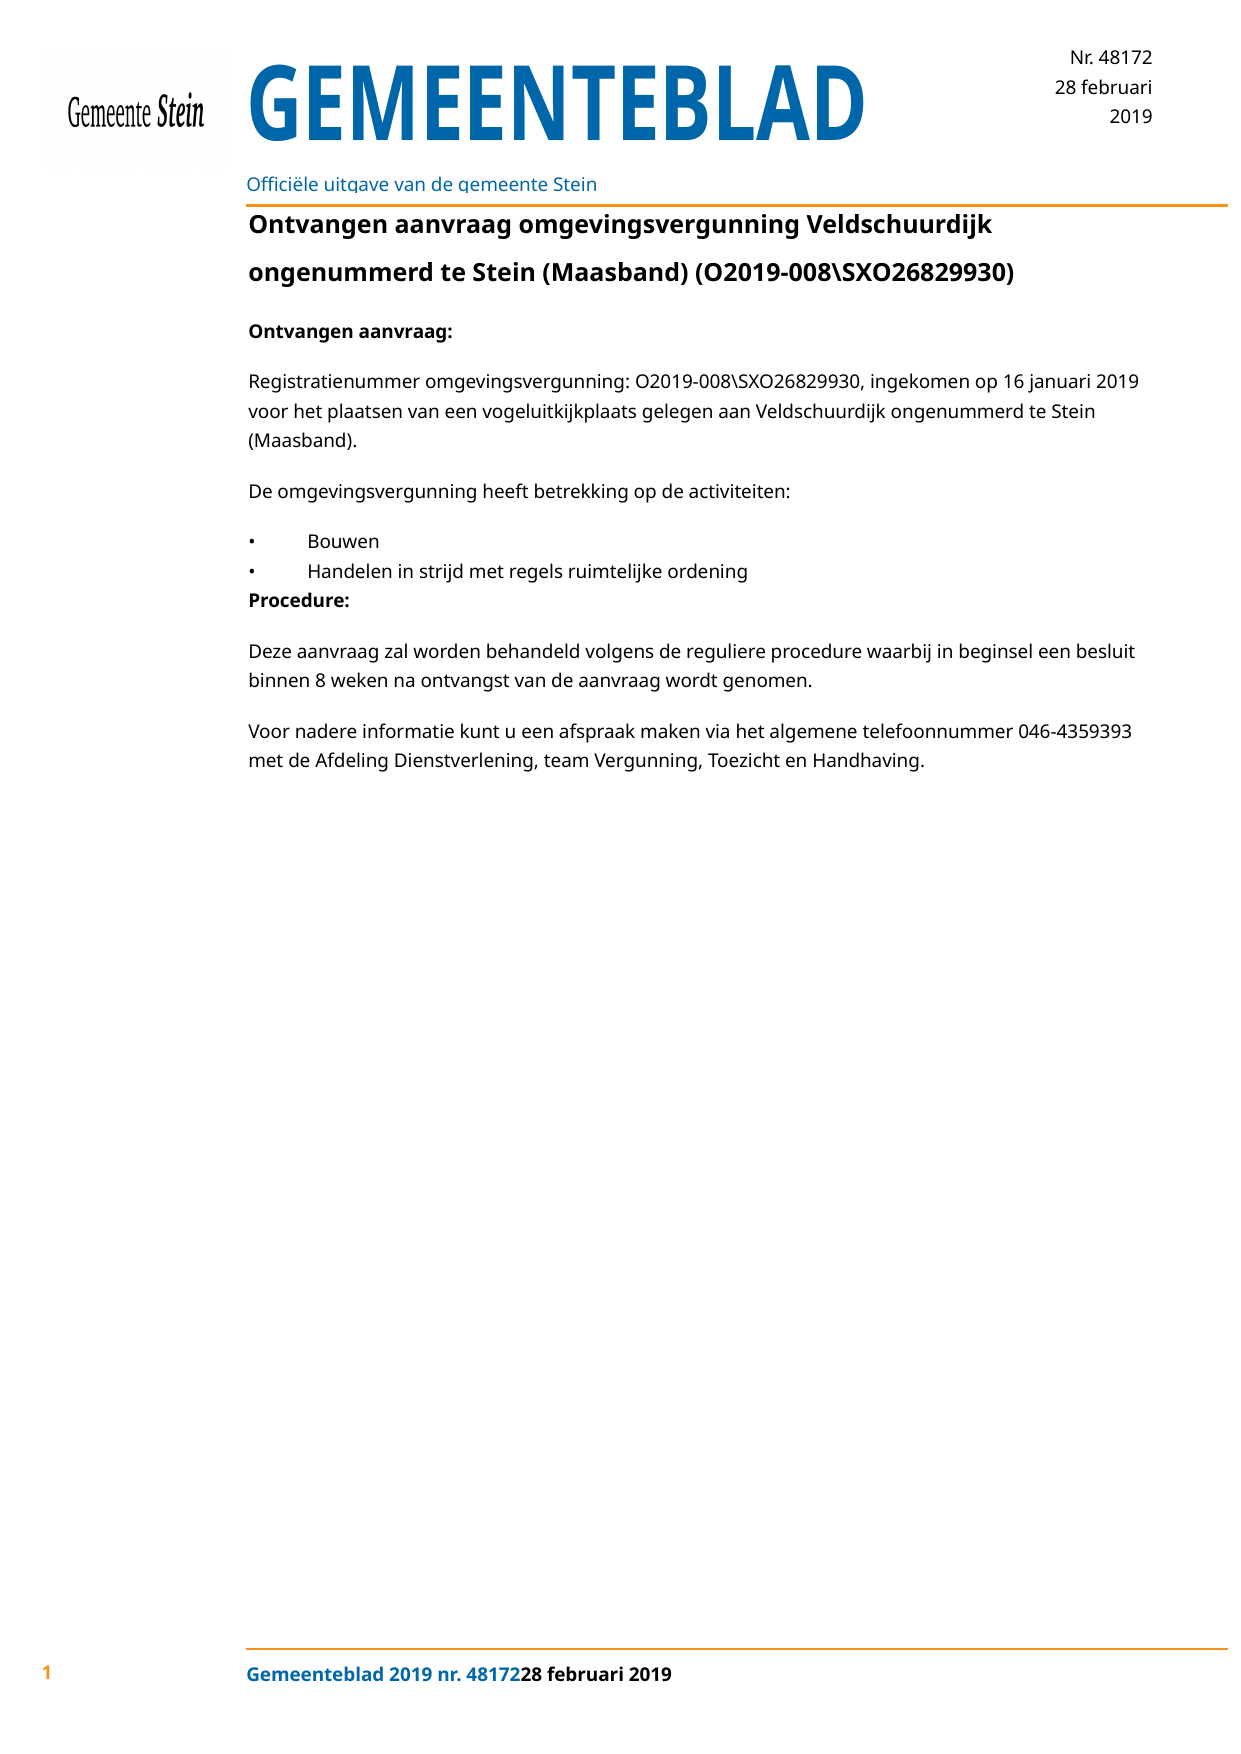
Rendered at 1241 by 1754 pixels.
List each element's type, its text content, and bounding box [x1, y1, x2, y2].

picture [41, 47, 231, 172]
text Voor nadere informatie kunt u een afspraak maken via het algemene telefoonnummer 046-4359393 met de Afdeling Dienstverlening, team Vergunning, Toezicht en Handhaving. [248, 718, 1152, 773]
text Ontvangen aanvraag: [248, 318, 1152, 344]
text Procedure: [248, 587, 1152, 613]
text Registratienummer omgevingsvergunning: O2019-008\SXO26829930, ingekomen op 16 januari 2019 voor het plaatsen van een vogeluitkijkplaats gelegen aan Veldschuurdijk ongenummerd te Stein (Maasband). [248, 368, 1152, 453]
text De omgevingsvergunning heeft betrekking op de activiteiten: [248, 478, 1152, 504]
text Deze aanvraag zal worden behandeld volgens de reguliere procedure waarbij in beginsel een besluit binnen 8 weken na ontvangst van de aanvraag wordt genomen. [248, 638, 1152, 693]
text Ontvangen aanvraag omgevingsvergunning Veldschuurdijk ongenummerd te Stein (Maasband) (O2019-008\SXO26829930) [248, 207, 1152, 288]
list Handelen in strijd met regels ruimtelijke ordening [248, 558, 1152, 584]
list Bouwen [248, 528, 1152, 554]
